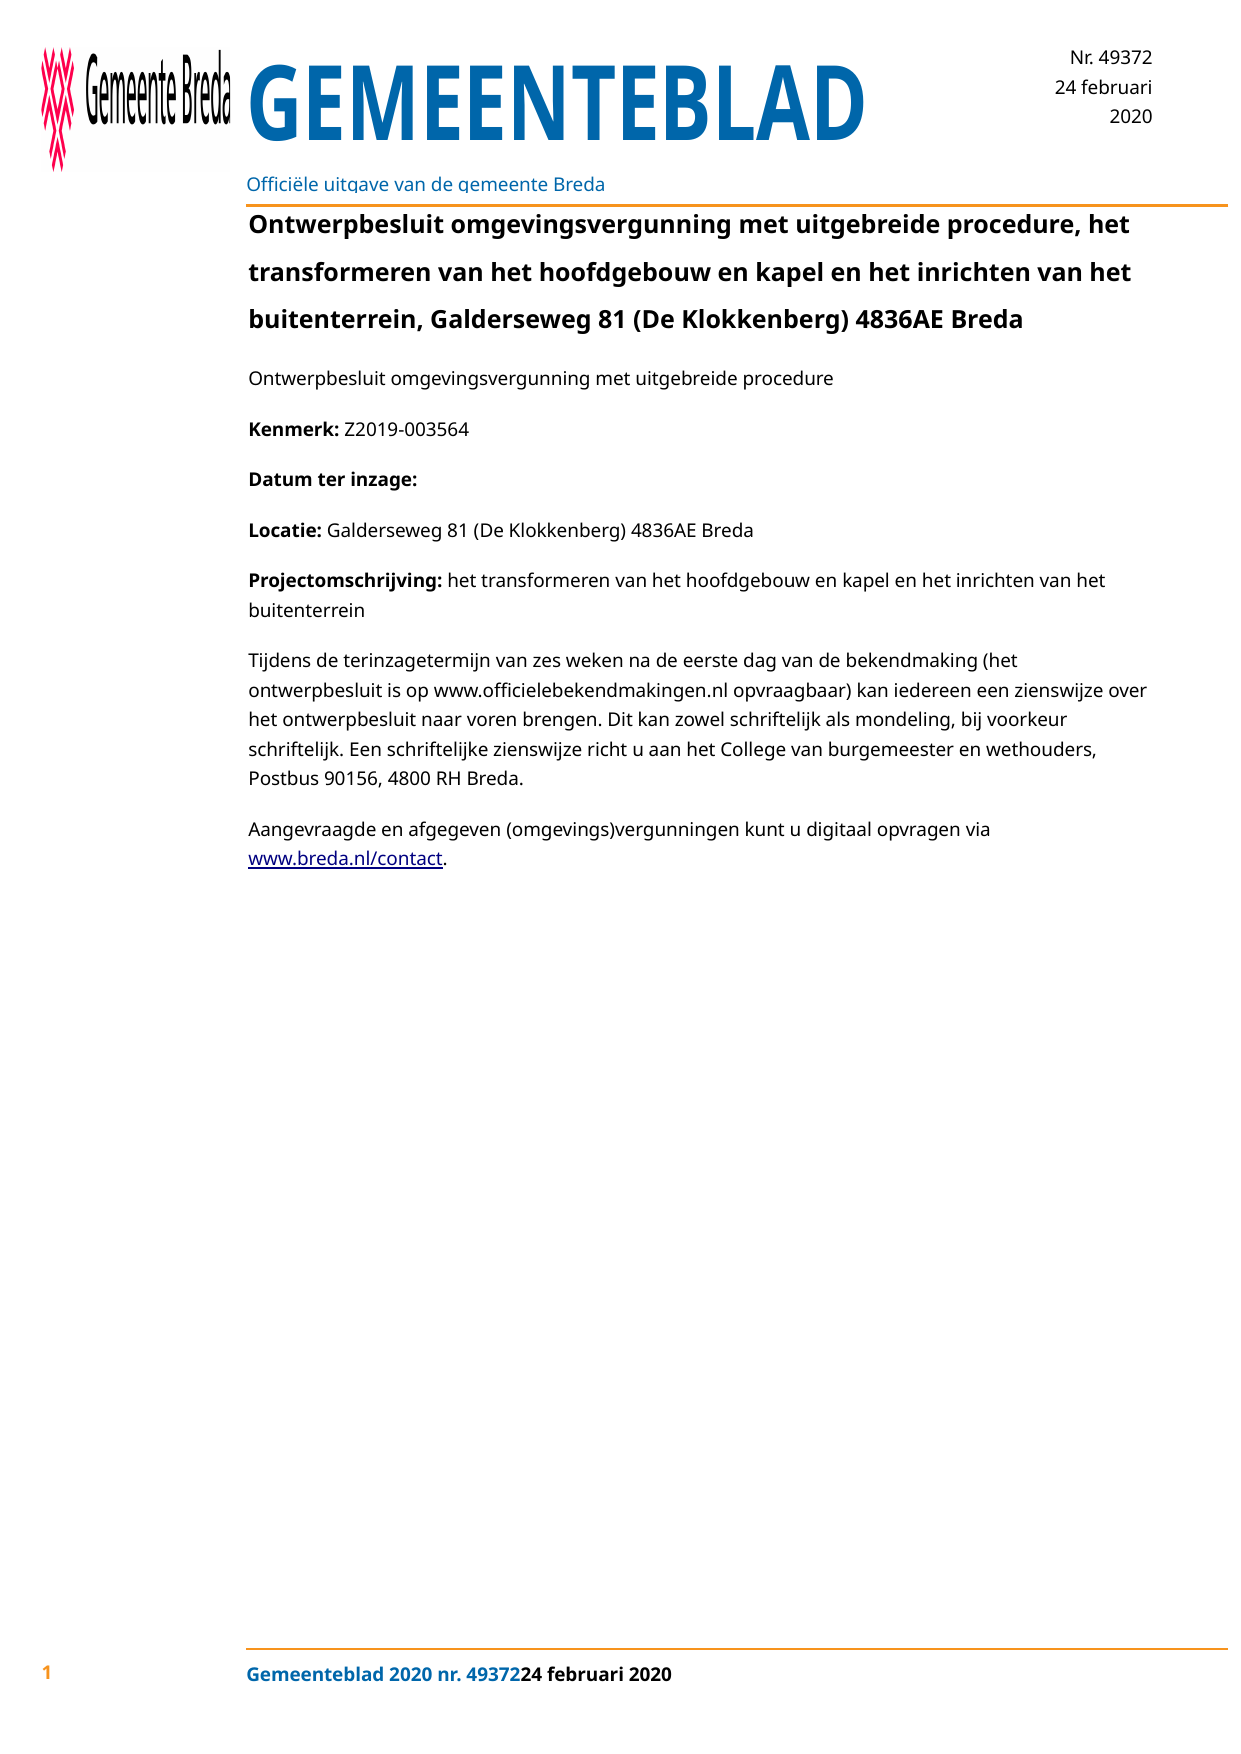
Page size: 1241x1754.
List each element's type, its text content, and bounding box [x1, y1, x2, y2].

text Kenmerk: Z2019-003564 [248, 416, 1152, 442]
text Ontwerpbesluit omgevingsvergunning met uitgebreide procedure, het transformeren van het hoofdgebouw en kapel en het inrichten van het buitenterrein, Galderseweg 81 (De Klokkenberg) 4836AE Breda [248, 207, 1152, 336]
text Projectomschrijving: het transformeren van het hoofdgebouw en kapel en het inrichten van het buitenterrein [248, 567, 1152, 622]
picture [41, 47, 231, 172]
text Datum ter inzage: [248, 466, 1152, 492]
text Tijdens de terinzagetermijn van zes weken na de eerste dag van de bekendmaking (het ontwerpbesluit is op www.officielebekendmakingen.nl opvraagbaar) kan iedereen een zienswijze over het ontwerpbesluit naar voren brengen. Dit kan zowel schriftelijk als mondeling, bij voorkeur schriftelijk. Een schriftelijke zienswijze richt u aan het College van burgemeester en wethouders, Postbus 90156, 4800 RH Breda. [248, 647, 1152, 791]
text Ontwerpbesluit omgevingsvergunning met uitgebreide procedure [248, 366, 1152, 391]
text Locatie: Galderseweg 81 (De Klokkenberg) 4836AE Breda [248, 517, 1152, 542]
text Aangevraagde en afgegeven (omgevings)vergunningen kunt u digitaal opvragen via www.breda.nl/contact. [248, 816, 1152, 871]
